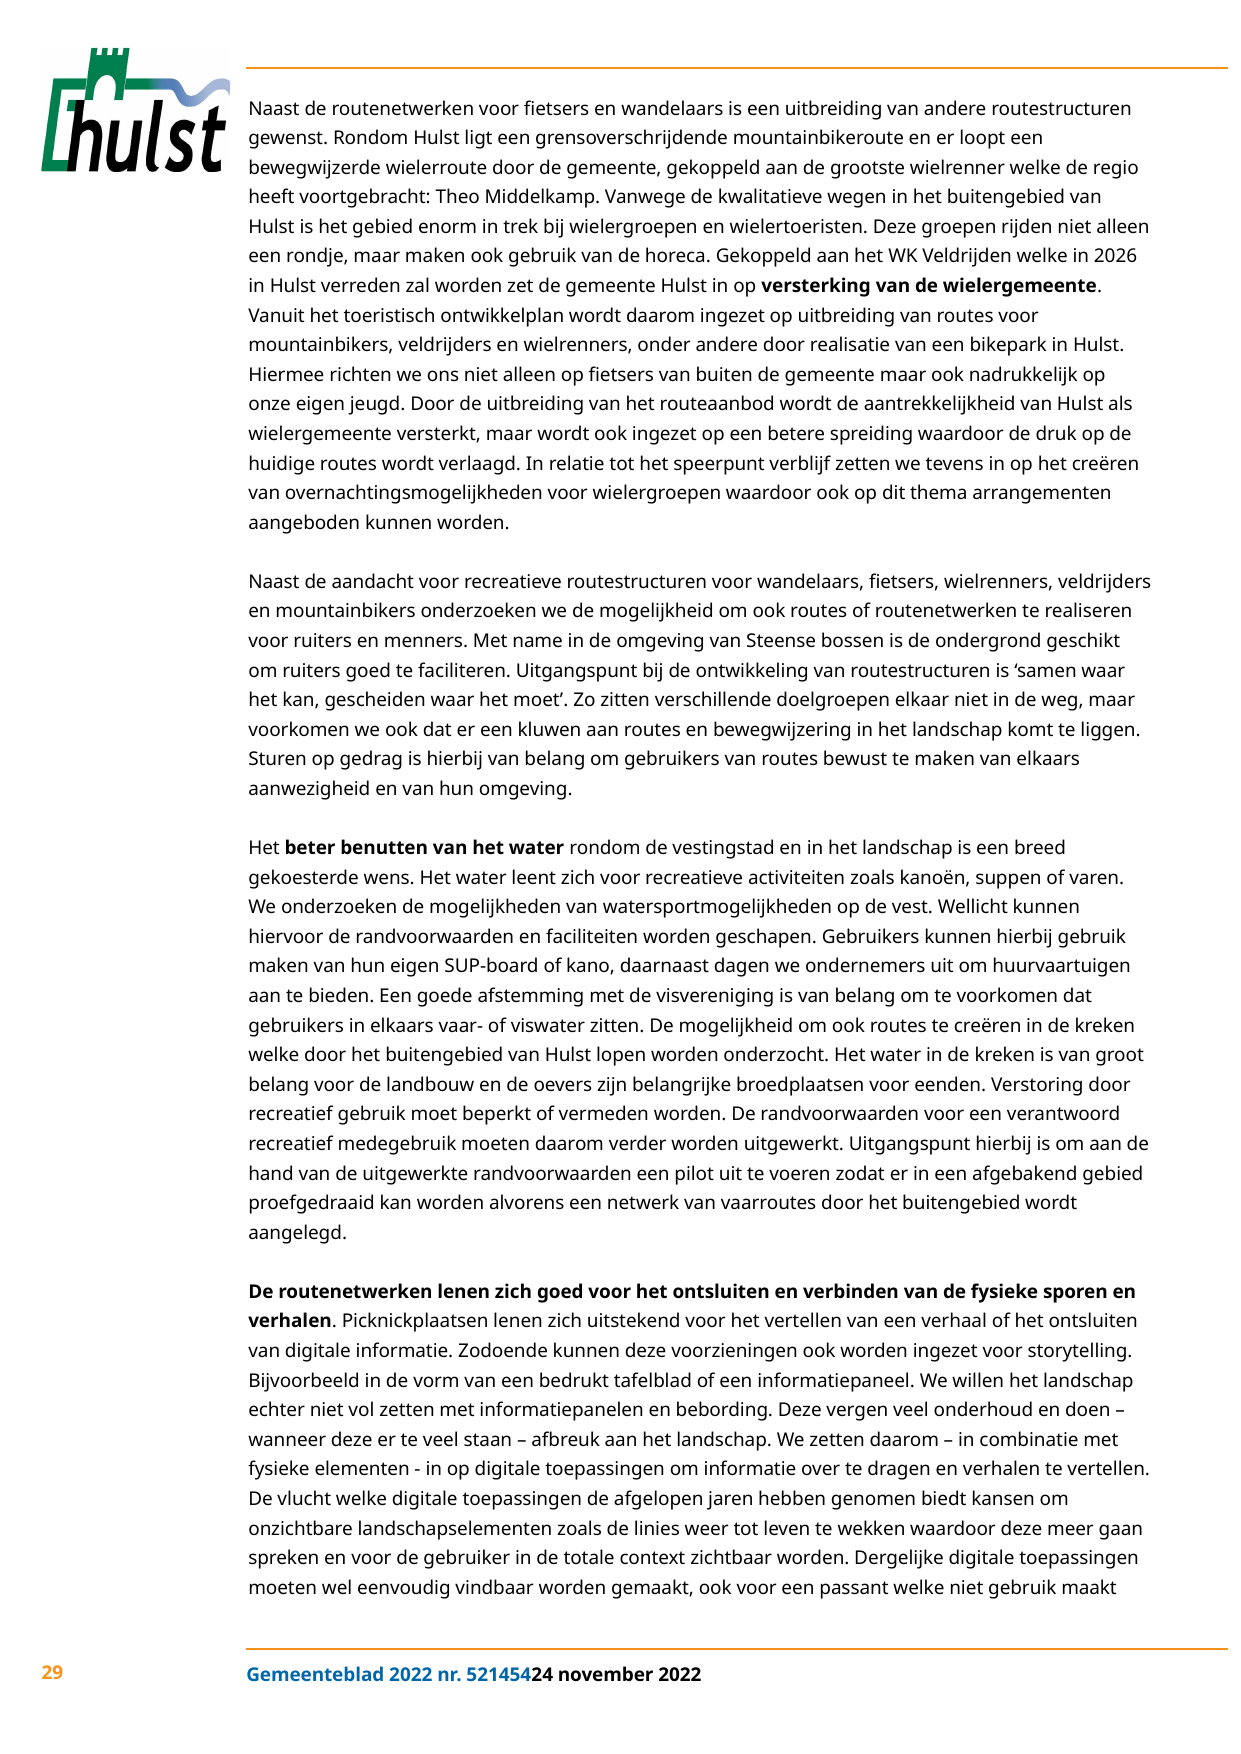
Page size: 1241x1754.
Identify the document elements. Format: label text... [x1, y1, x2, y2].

text De routenetwerken lenen zich goed voor het ontsluiten en verbinden van de fysieke sporen en verhalen. Picknickplaatsen lenen zich uitstekend voor het vertellen van een verhaal of het ontsluiten van digitale informatie. Zodoende kunnen deze voorzieningen ook worden ingezet voor storytelling. Bijvoorbeeld in de vorm van een bedrukt tafelblad of een informatiepaneel. We willen het landschap echter niet vol zetten met informatiepanelen en bebording. Deze vergen veel onderhoud en doen – wanneer deze er te veel staan – afbreuk aan het landschap. We zetten daarom – in combinatie met fysieke elementen - in op digitale toepassingen om informatie over te dragen en verhalen te vertellen. De vlucht welke digitale toepassingen de afgelopen jaren hebben genomen biedt kansen om onzichtbare landschapselementen zoals de linies weer tot leven te wekken waardoor deze meer gaan spreken en voor de gebruiker in de totale context zichtbaar worden. Dergelijke digitale toepassingen moeten wel eenvoudig vindbaar worden gemaakt, ook voor een passant welke niet gebruik maakt [248, 1278, 1152, 1600]
text Naast de aandacht voor recreatieve routestructuren voor wandelaars, fietsers, wielrenners, veldrijders en mountainbikers onderzoeken we de mogelijkheid om ook routes of routenetwerken te realiseren voor ruiters en menners. Met name in de omgeving van Steense bossen is de ondergrond geschikt om ruiters goed te faciliteren. Uitgangspunt bij de ontwikkeling van routestructuren is ‘samen waar het kan, gescheiden waar het moet’. Zo zitten verschillende doelgroepen elkaar niet in de weg, maar voorkomen we ook dat er een kluwen aan routes en bewegwijzering in het landschap komt te liggen. Sturen op gedrag is hierbij van belang om gebruikers van routes bewust te maken van elkaars aanwezigheid en van hun omgeving. [248, 568, 1152, 801]
text Naast de routenetwerken voor fietsers en wandelaars is een uitbreiding van andere routestructuren gewenst. Rondom Hulst ligt een grensoverschrijdende mountainbikeroute en er loopt een bewegwijzerde wielerroute door de gemeente, gekoppeld aan de grootste wielrenner welke de regio heeft voortgebracht: Theo Middelkamp. Vanwege de kwalitatieve wegen in het buitengebied van Hulst is het gebied enorm in trek bij wielergroepen en wielertoeristen. Deze groepen rijden niet alleen een rondje, maar maken ook gebruik van de horeca. Gekoppeld aan het WK Veldrijden welke in 2026 in Hulst verreden zal worden zet de gemeente Hulst in op versterking van de wielergemeente. Vanuit het toeristisch ontwikkelplan wordt daarom ingezet op uitbreiding van routes voor mountainbikers, veldrijders en wielrenners, onder andere door realisatie van een bikepark in Hulst. Hiermee richten we ons niet alleen op fietsers van buiten de gemeente maar ook nadrukkelijk op onze eigen jeugd. Door de uitbreiding van het routeaanbod wordt de aantrekkelijkheid van Hulst als wielergemeente versterkt, maar wordt ook ingezet op een betere spreiding waardoor de druk op de huidige routes wordt verlaagd. In relatie tot het speerpunt verblijf zetten we tevens in op het creëren van overnachtingsmogelijkheden voor wielergroepen waardoor ook op dit thema arrangementen aangeboden kunnen worden. [248, 95, 1152, 535]
text Het beter benutten van het water rondom de vestingstad en in het landschap is een breed gekoesterde wens. Het water leent zich voor recreatieve activiteiten zoals kanoën, suppen of varen. We onderzoeken de mogelijkheden van watersportmogelijkheden op de vest. Wellicht kunnen hiervoor de randvoorwaarden en faciliteiten worden geschapen. Gebruikers kunnen hierbij gebruik maken van hun eigen SUP-board of kano, daarnaast dagen we ondernemers uit om huurvaartuigen aan te bieden. Een goede afstemming met de visvereniging is van belang om te voorkomen dat gebruikers in elkaars vaar- of viswater zitten. De mogelijkheid om ook routes te creëren in de kreken welke door het buitengebied van Hulst lopen worden onderzocht. Het water in de kreken is van groot belang voor de landbouw en de oevers zijn belangrijke broedplaatsen voor eenden. Verstoring door recreatief gebruik moet beperkt of vermeden worden. De randvoorwaarden voor een verantwoord recreatief medegebruik moeten daarom verder worden uitgewerkt. Uitgangspunt hierbij is om aan de hand van de uitgewerkte randvoorwaarden een pilot uit te voeren zodat er in een afgebakend gebied proefgedraaid kan worden alvorens een netwerk van vaarroutes door het buitengebied wordt aangelegd. [248, 834, 1152, 1245]
picture [41, 47, 231, 172]
